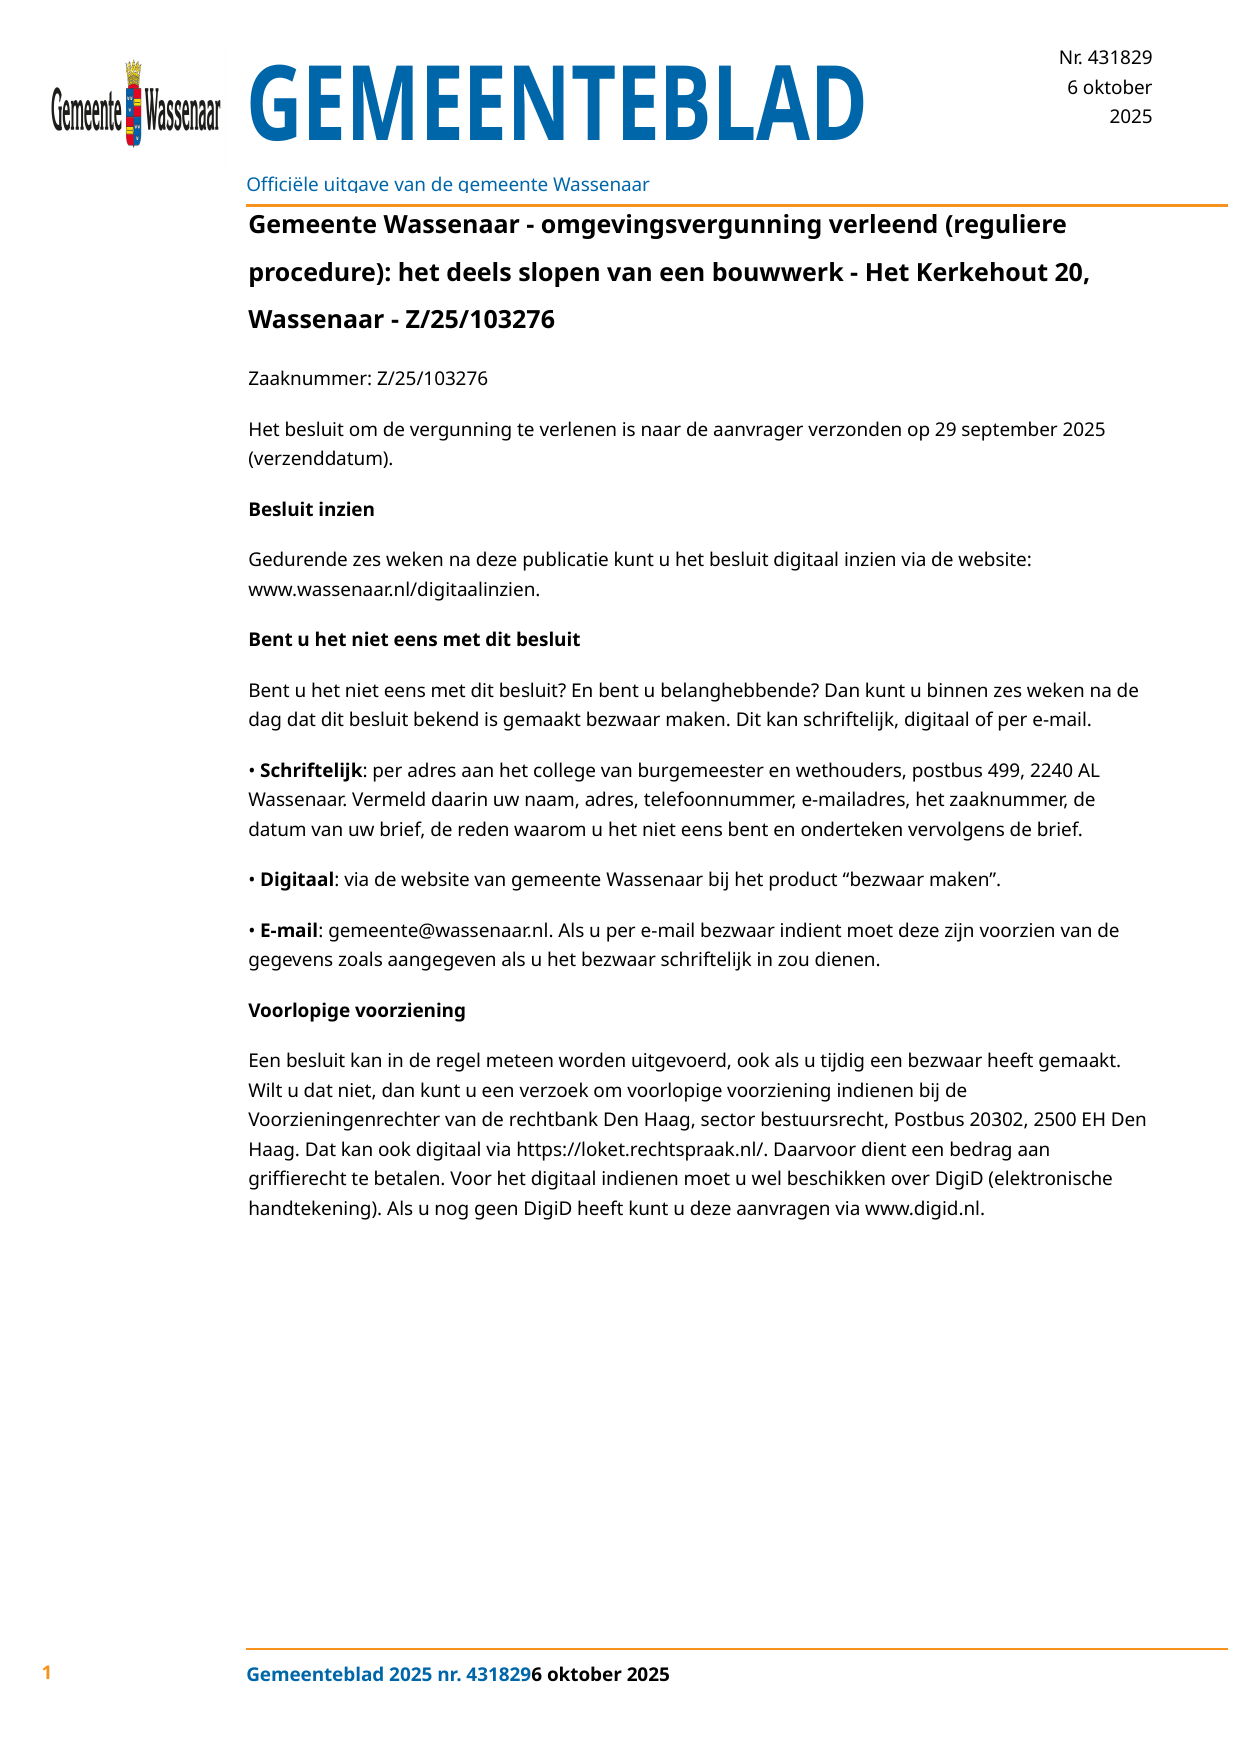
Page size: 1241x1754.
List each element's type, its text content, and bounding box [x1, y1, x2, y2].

text Gedurende zes weken na deze publicatie kunt u het besluit digitaal inzien via de website: www.wassenaar.nl/digitaalinzien. [248, 546, 1152, 602]
text • E-mail: gemeente@wassenaar.nl. Als u per e-mail bezwaar indient moet deze zijn voorzien van de gegevens zoals aangegeven als u het bezwaar schriftelijk in zou dienen. [248, 917, 1152, 972]
text Het besluit om de vergunning te verlenen is naar de aanvrager verzonden op 29 september 2025 (verzenddatum). [248, 416, 1152, 471]
text Besluit inzien [248, 496, 1152, 522]
text • Schriftelijk: per adres aan het college van burgemeester en wethouders, postbus 499, 2240 AL Wassenaar. Vermeld daarin uw naam, adres, telefoonnummer, e-mailadres, het zaaknummer, de datum van uw brief, de reden waarom u het niet eens bent en onderteken vervolgens de brief. [248, 757, 1152, 842]
text Bent u het niet eens met dit besluit [248, 626, 1152, 652]
picture [41, 47, 231, 172]
text Bent u het niet eens met dit besluit? En bent u belanghebbende? Dan kunt u binnen zes weken na de dag dat dit besluit bekend is gemaakt bezwaar maken. Dit kan schriftelijk, digitaal of per e-mail. [248, 677, 1152, 732]
text Zaaknummer: Z/25/103276 [248, 366, 1152, 391]
text Een besluit kan in de regel meteen worden uitgevoerd, ook als u tijdig een bezwaar heeft gemaakt. Wilt u dat niet, dan kunt u een verzoek om voorlopige voorziening indienen bij de Voorzieningenrechter van de rechtbank Den Haag, sector bestuursrecht, Postbus 20302, 2500 EH Den Haag. Dat kan ook digitaal via https://loket.rechtspraak.nl/. Daarvoor dient een bedrag aan griffierecht te betalen. Voor het digitaal indienen moet u wel beschikken over DigiD (elektronische handtekening). Als u nog geen DigiD heeft kunt u deze aanvragen via www.digid.nl. [248, 1047, 1152, 1221]
text • Digitaal: via de website van gemeente Wassenaar bij het product “bezwaar maken”. [248, 866, 1152, 892]
text Gemeente Wassenaar - omgevingsvergunning verleend (reguliere procedure): het deels slopen van een bouwwerk - Het Kerkehout 20, Wassenaar - Z/25/103276 [248, 207, 1152, 336]
text Voorlopige voorziening [248, 997, 1152, 1022]
